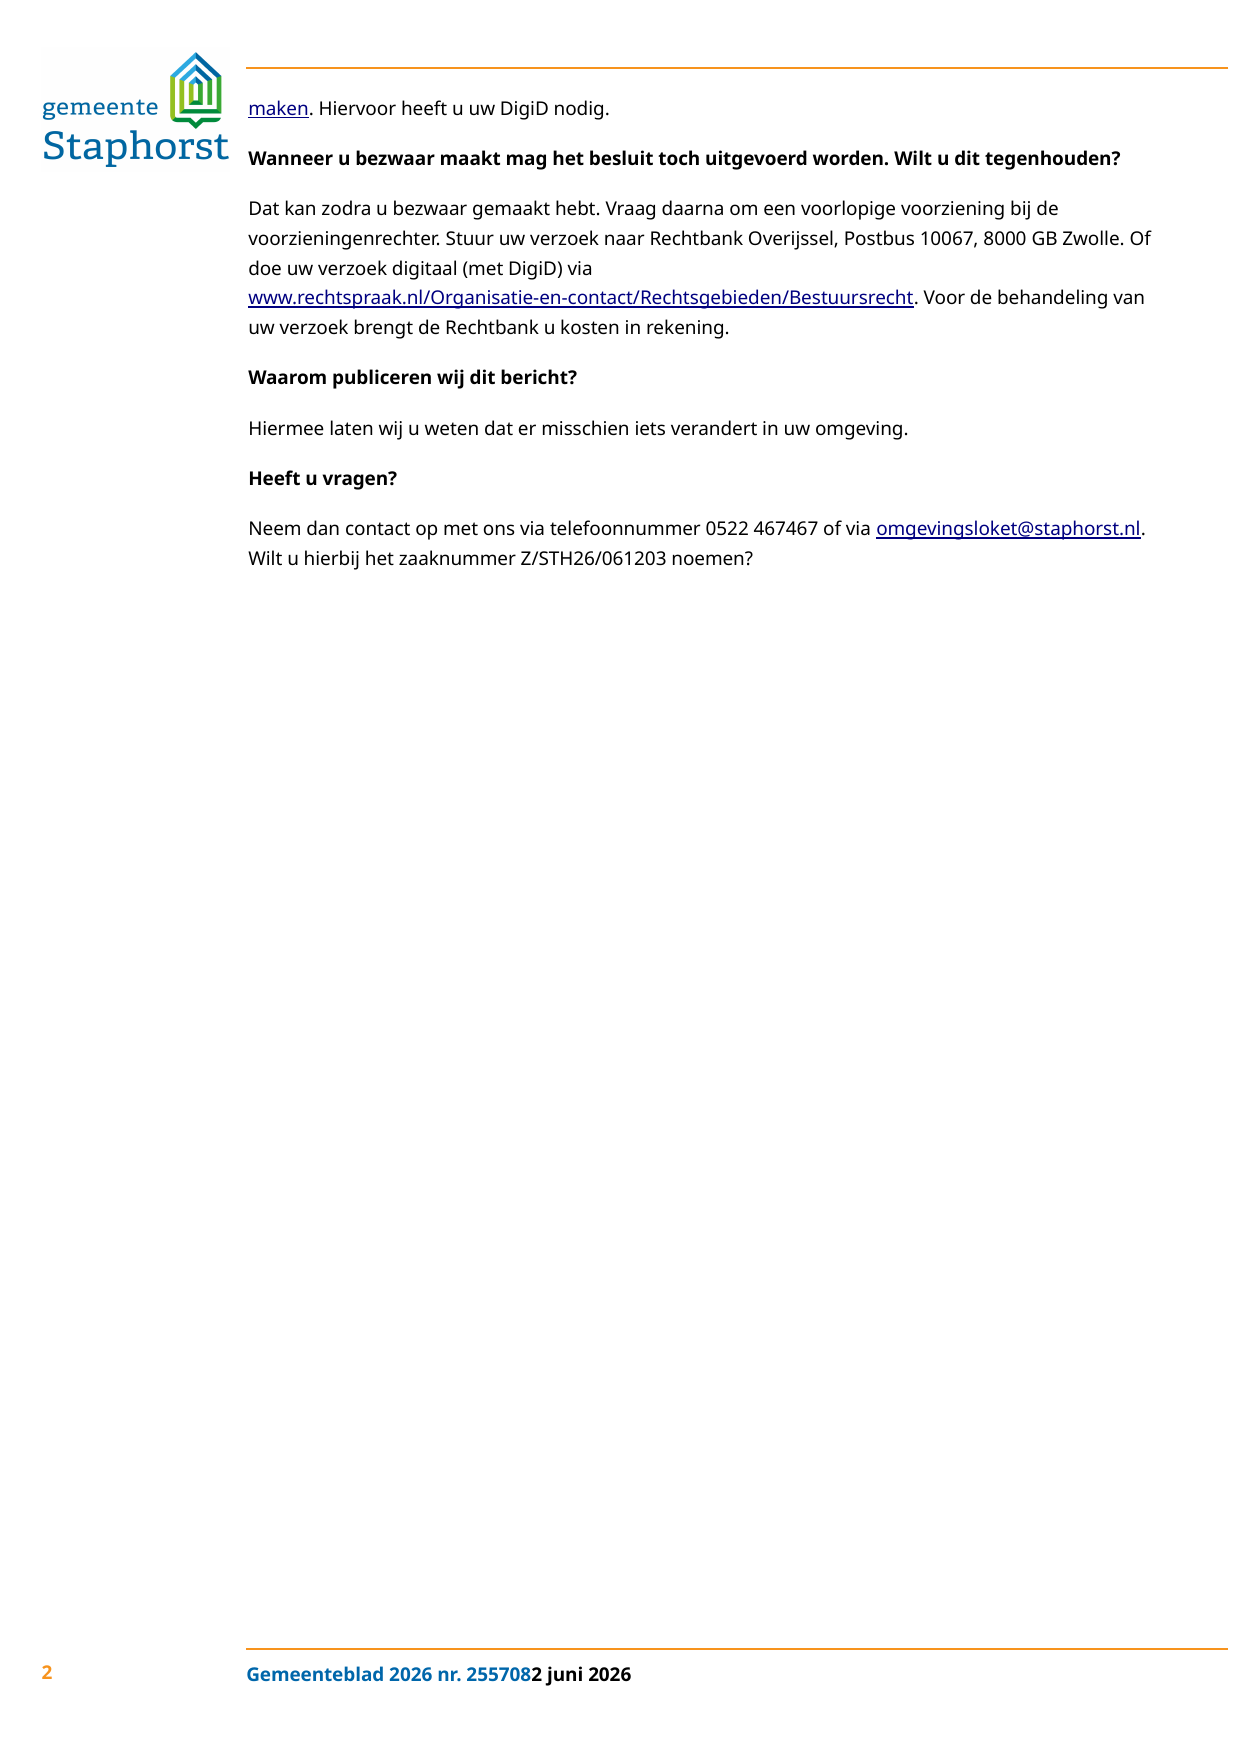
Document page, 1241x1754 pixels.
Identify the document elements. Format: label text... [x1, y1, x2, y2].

text Neem dan contact op met ons via telefoonnummer 0522 467467 of via omgevingsloket@staphorst.nl. Wilt u hierbij het zaaknummer Z/STH26/061203 noemen? [248, 516, 1152, 571]
text Wanneer u bezwaar maakt mag het besluit toch uitgevoerd worden. Wilt u dit tegenhouden? [248, 145, 1152, 171]
text Dat kan zodra u bezwaar gemaakt hebt. Vraag daarna om een voorlopige voorziening bij de voorzieningenrechter. Stuur uw verzoek naar Rechtbank Overijssel, Postbus 10067, 8000 GB Zwolle. Of doe uw verzoek digitaal (met DigiD) via www.rechtspraak.nl/Organisatie-en-contact/Rechtsgebieden/Bestuursrecht. Voor de behandeling van uw verzoek brengt de Rechtbank u kosten in rekening. [248, 196, 1152, 340]
text Hiermee laten wij u weten dat er misschien iets verandert in uw omgeving. [248, 415, 1152, 441]
picture [41, 47, 231, 172]
text Heeft u vragen? [248, 465, 1152, 491]
text Waarom publiceren wij dit bericht? [248, 364, 1152, 390]
text maken. Hiervoor heeft u uw DigiD nodig. [248, 95, 1152, 121]
